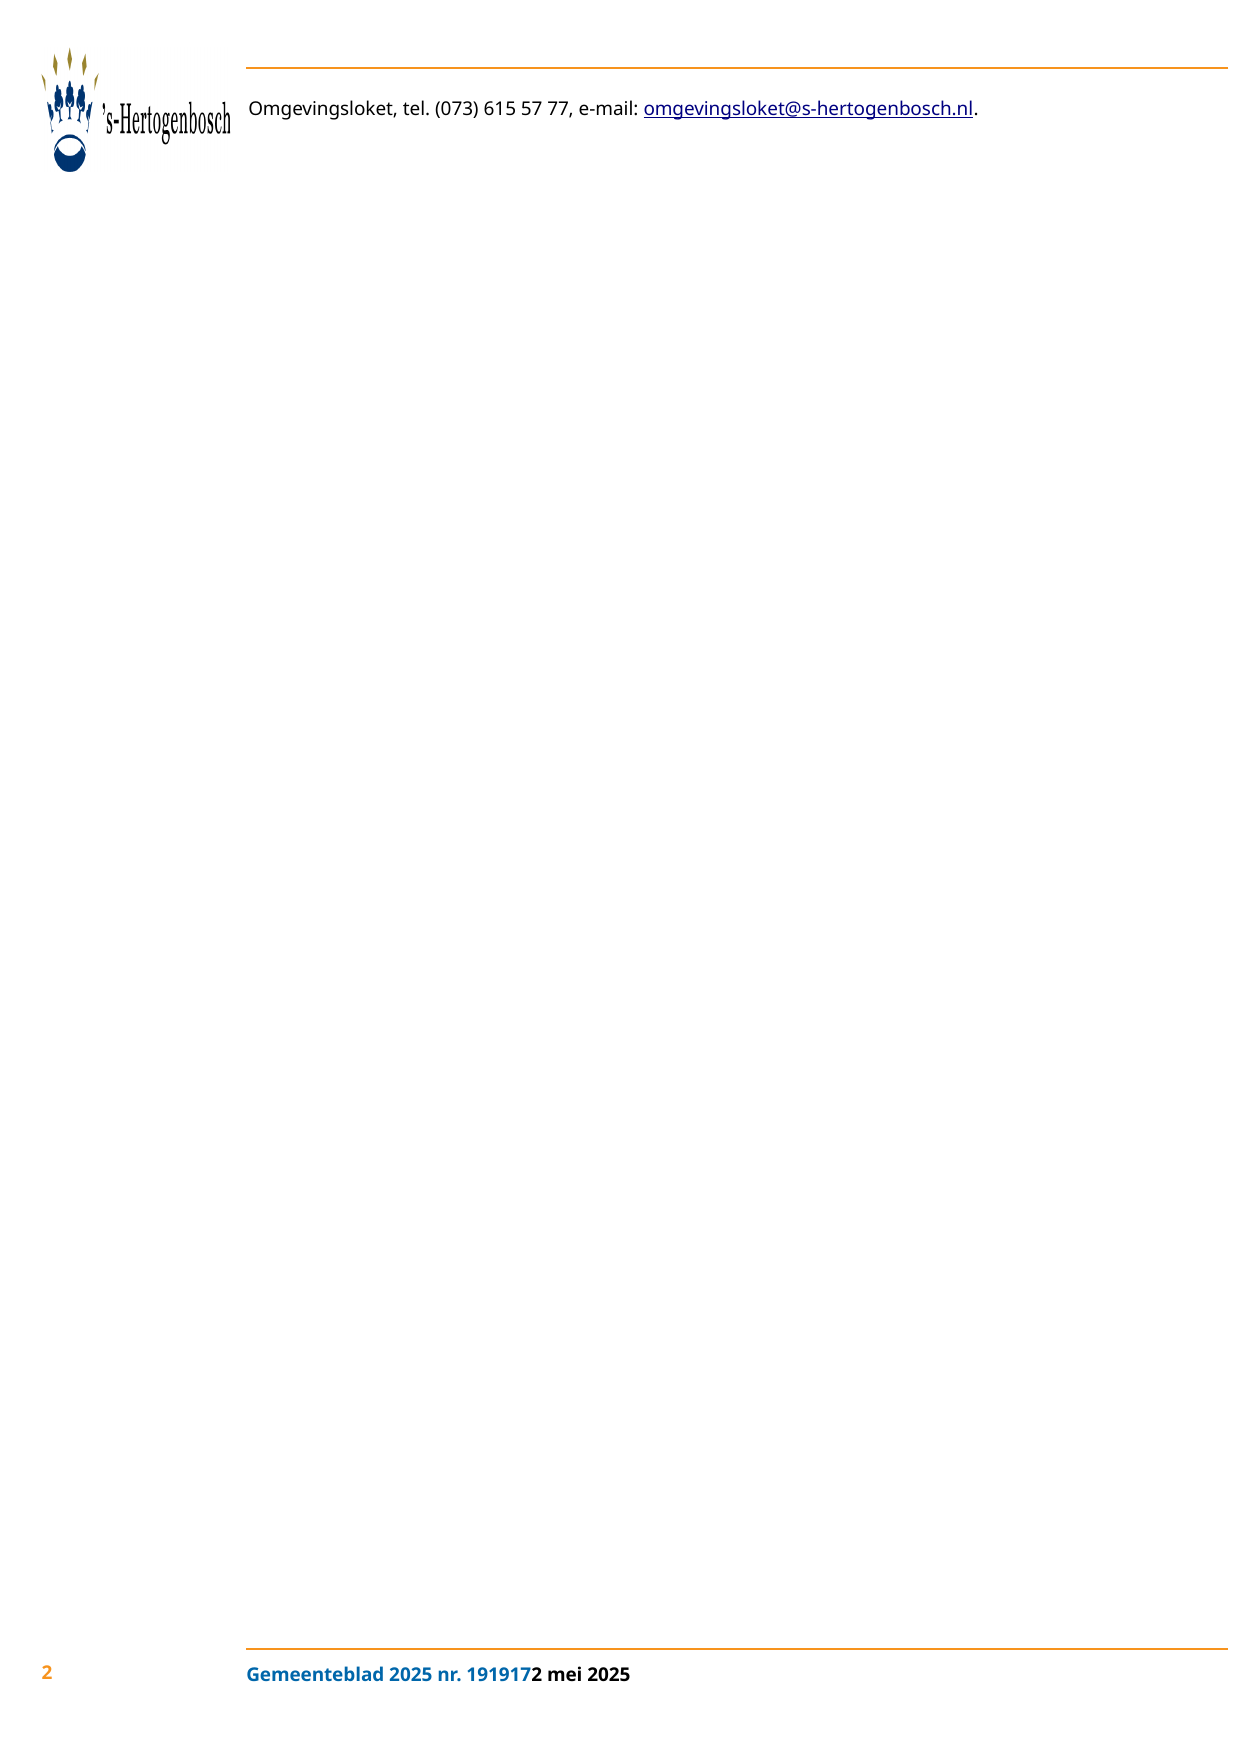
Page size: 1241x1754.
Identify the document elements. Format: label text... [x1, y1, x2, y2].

text Omgevingsloket, tel. (073) 615 57 77, e-mail: omgevingsloket@s-hertogenbosch.nl. [248, 95, 1152, 121]
picture [41, 47, 231, 172]
